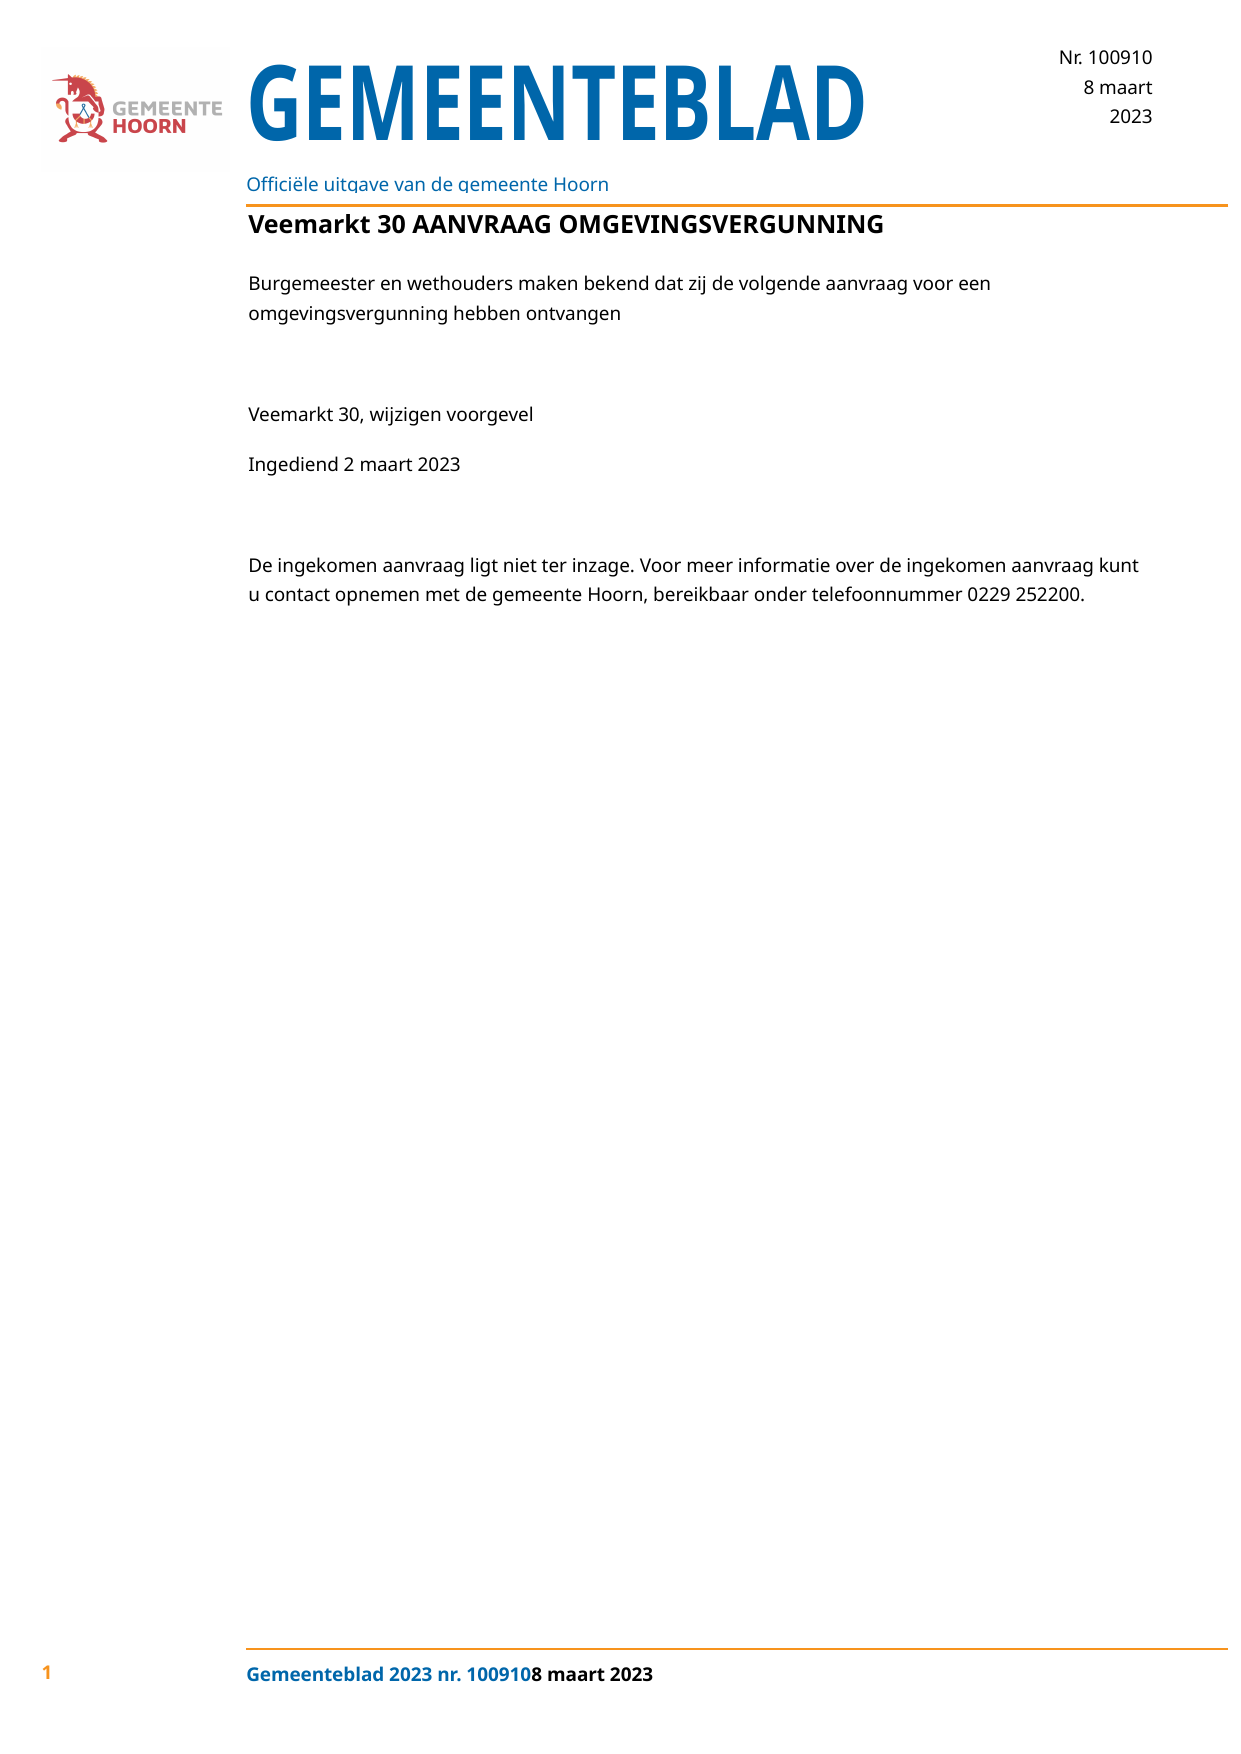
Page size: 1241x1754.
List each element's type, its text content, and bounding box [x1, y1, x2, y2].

text Veemarkt 30 AANVRAAG OMGEVINGSVERGUNNING [248, 207, 1152, 241]
text Ingediend 2 maart 2023 [248, 451, 1152, 477]
text De ingekomen aanvraag ligt niet ter inzage. Voor meer informatie over de ingekomen aanvraag kunt u contact opnemen met de gemeente Hoorn, bereikbaar onder telefoonnummer 0229 252200. [248, 552, 1152, 607]
picture [41, 47, 231, 172]
text Veemarkt 30, wijzigen voorgevel [248, 401, 1152, 426]
text Burgemeester en wethouders maken bekend dat zij de volgende aanvraag voor een omgevingsvergunning hebben ontvangen [248, 270, 1152, 326]
